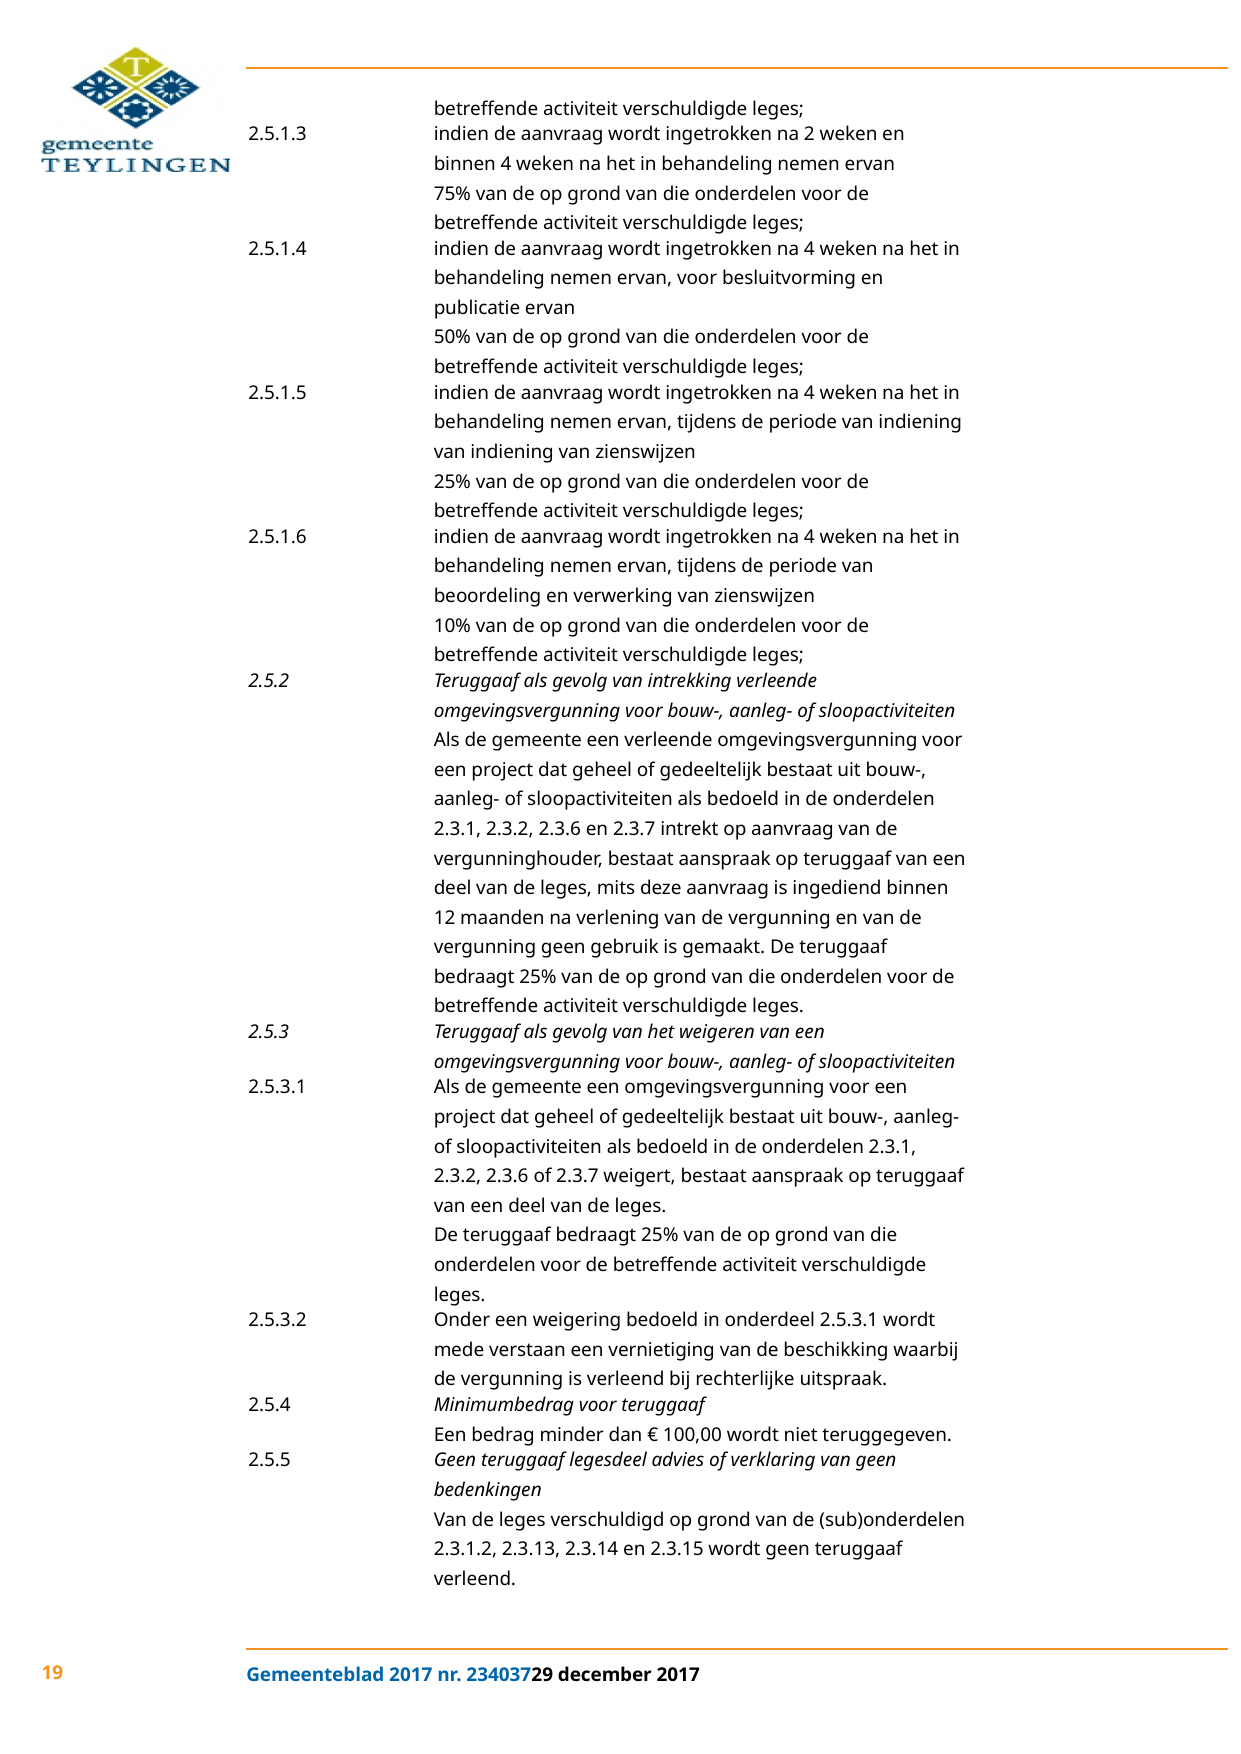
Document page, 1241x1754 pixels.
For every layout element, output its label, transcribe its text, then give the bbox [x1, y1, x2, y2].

table_cell betreffende activiteit verschuldigde leges; [434, 95, 966, 121]
table_cell Als de gemeente een omgevingsvergunning voor een project dat geheel of gedeeltelijk bestaat uit bouw-, aanleg- of sloopactiviteiten als bedoeld in de onderdelen 2.3.1, 2.3.2, 2.3.6 of 2.3.7 weigert, bestaat aanspraak op teruggaaf van een deel van de leges. De teruggaaf bedraagt 25% van de op grond van die onderdelen voor de betreffende activiteit verschuldigde leges. [434, 1074, 966, 1306]
table_cell [248, 95, 433, 121]
table_cell 2.5.4 [248, 1391, 433, 1447]
table_cell 2.5.3.1 [248, 1074, 433, 1306]
table_cell [966, 235, 1152, 379]
table_cell 2.5.5 [248, 1447, 433, 1591]
table_cell indien de aanvraag wordt ingetrokken na 2 weken en binnen 4 weken na het in behandeling nemen ervan 75% van de op grond van die onderdelen voor de betreffende activiteit verschuldigde leges; [434, 121, 966, 235]
table_cell [966, 1306, 1152, 1391]
table_cell Onder een weigering bedoeld in onderdeel 2.5.3.1 wordt mede verstaan een vernietiging van de beschikking waarbij de vergunning is verleend bij rechterlijke uitspraak. [434, 1306, 966, 1391]
table_cell 2.5.2 [248, 667, 433, 1018]
table_cell [966, 1391, 1152, 1447]
table_cell Geen teruggaaf legesdeel advies of verklaring van geen bedenkingen Van de leges verschuldigd op grond van de (sub)onderdelen 2.3.1.2, 2.3.13, 2.3.14 en 2.3.15 wordt geen teruggaaf verleend. [434, 1447, 966, 1591]
table_cell indien de aanvraag wordt ingetrokken na 4 weken na het in behandeling nemen ervan, tijdens de periode van beoordeling en verwerking van zienswijzen 10% van de op grond van die onderdelen voor de betreffende activiteit verschuldigde leges; [434, 523, 966, 667]
table_cell [966, 1018, 1152, 1074]
table_cell Teruggaaf als gevolg van het weigeren van een omgevingsvergunning voor bouw-, aanleg- of sloopactiviteiten [434, 1018, 966, 1074]
table_cell 2.5.1.4 [248, 235, 433, 379]
table_cell 2.5.3.2 [248, 1306, 433, 1391]
table_cell Teruggaaf als gevolg van intrekking verleende omgevingsvergunning voor bouw-, aanleg- of sloopactiviteiten Als de gemeente een verleende omgevingsvergunning voor een project dat geheel of gedeeltelijk bestaat uit bouw-, aanleg- of sloopactiviteiten als bedoeld in de onderdelen 2.3.1, 2.3.2, 2.3.6 en 2.3.7 intrekt op aanvraag van de vergunninghouder, bestaat aanspraak op teruggaaf van een deel van de leges, mits deze aanvraag is ingediend binnen 12 maanden na verlening van de vergunning en van de vergunning geen gebruik is gemaakt. De teruggaaf bedraagt 25% van de op grond van die onderdelen voor de betreffende activiteit verschuldigde leges. [434, 667, 966, 1018]
table_cell 2.5.1.5 [248, 379, 433, 523]
table_cell 2.5.1.3 [248, 121, 433, 235]
table_cell indien de aanvraag wordt ingetrokken na 4 weken na het in behandeling nemen ervan, tijdens de periode van indiening van indiening van zienswijzen 25% van de op grond van die onderdelen voor de betreffende activiteit verschuldigde leges; [434, 379, 966, 523]
table_cell [966, 95, 1152, 121]
table_cell indien de aanvraag wordt ingetrokken na 4 weken na het in behandeling nemen ervan, voor besluitvorming en publicatie ervan 50% van de op grond van die onderdelen voor de betreffende activiteit verschuldigde leges; [434, 235, 966, 379]
table_cell [966, 379, 1152, 523]
table_cell Minimumbedrag voor teruggaaf Een bedrag minder dan € 100,00 wordt niet teruggegeven. [434, 1391, 966, 1447]
table_cell [966, 1447, 1152, 1591]
table_cell [966, 667, 1152, 1018]
table_cell [966, 523, 1152, 667]
picture [41, 47, 231, 172]
table_cell 2.5.1.6 [248, 523, 433, 667]
table_cell [966, 1074, 1152, 1306]
table_cell [966, 121, 1152, 235]
table_cell 2.5.3 [248, 1018, 433, 1074]
